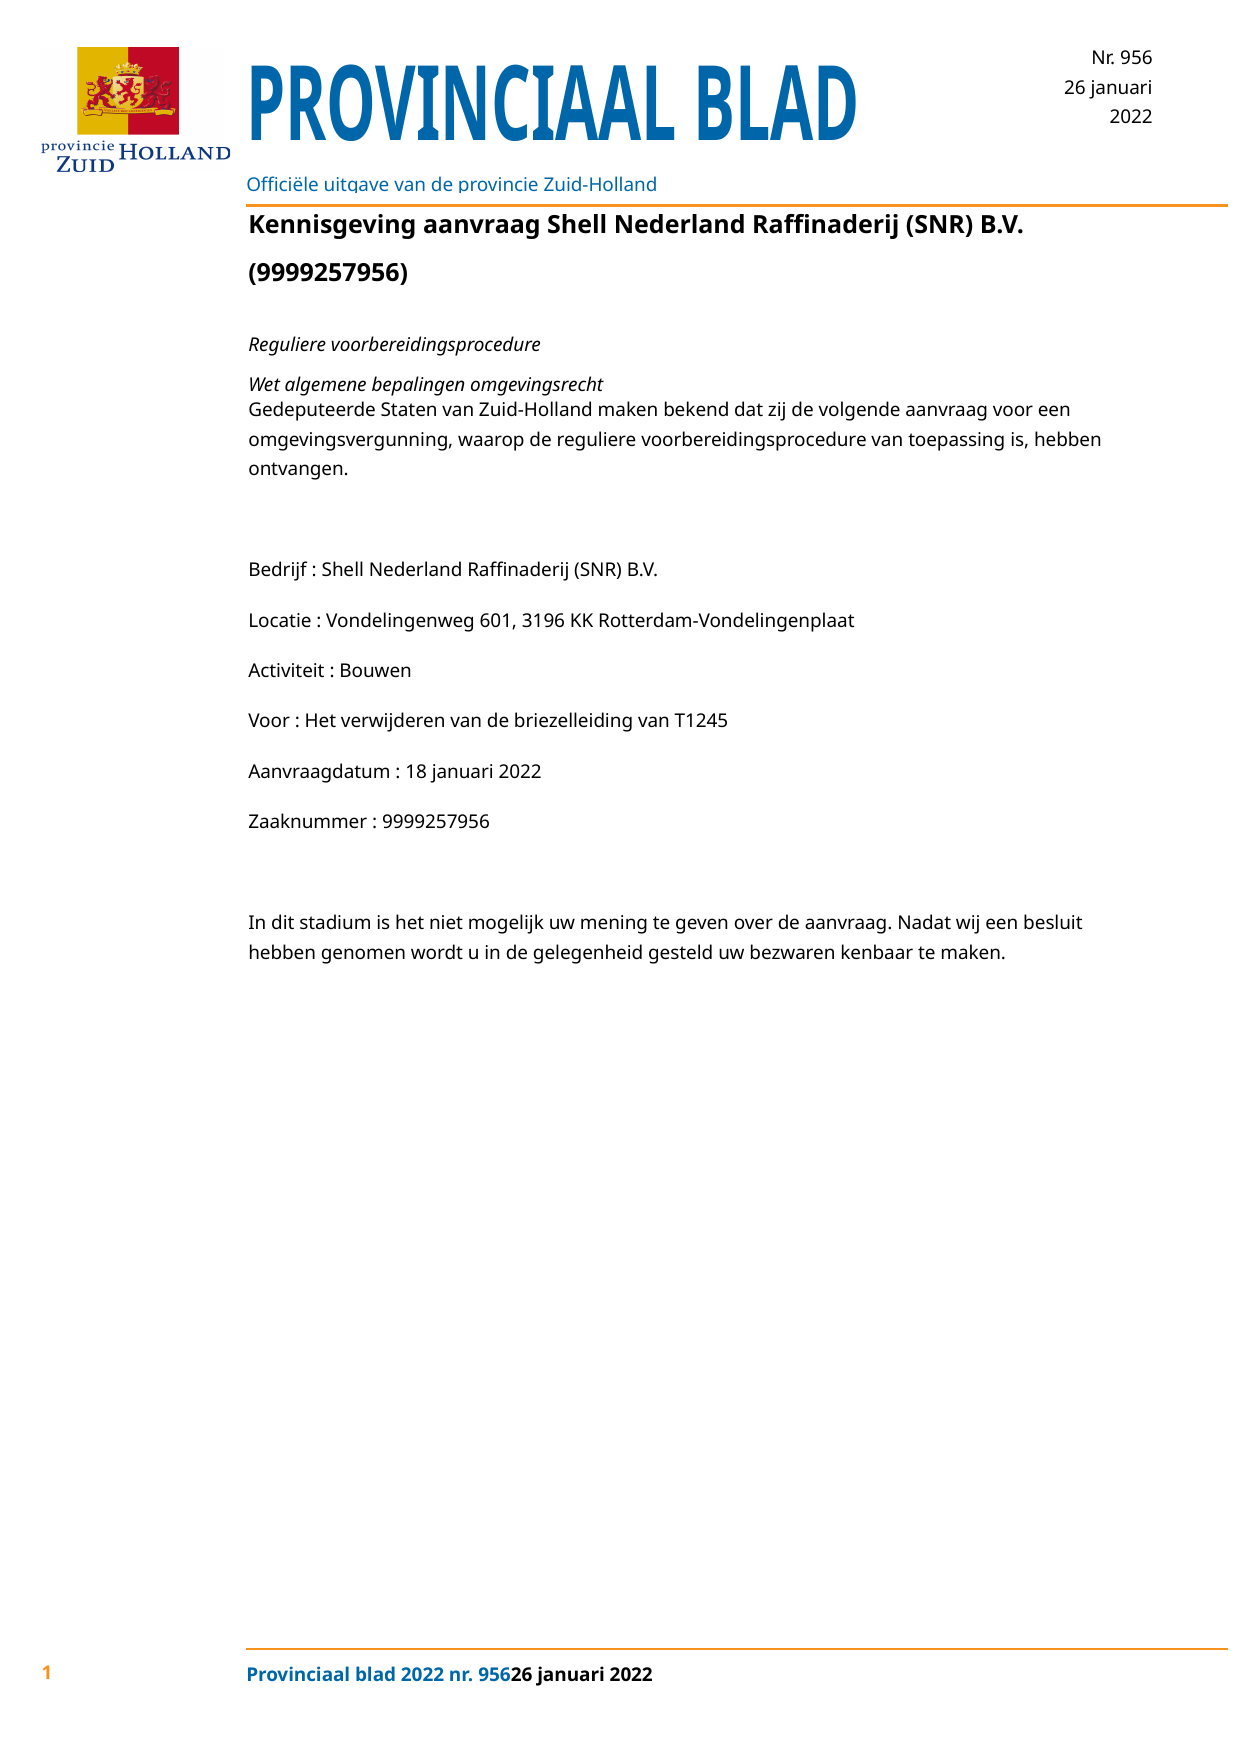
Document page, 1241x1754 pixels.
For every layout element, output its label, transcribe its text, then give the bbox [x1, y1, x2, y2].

text In dit stadium is het niet mogelijk uw mening te geven over de aanvraag. Nadat wij een besluit hebben genomen wordt u in de gelegenheid gesteld uw bezwaren kenbaar te maken. [248, 909, 1152, 965]
text Wet algemene bepalingen omgevingsrecht [248, 371, 1152, 396]
text Aanvraagdatum : 18 januari 2022 [248, 758, 1152, 784]
text Gedeputeerde Staten van Zuid-Holland maken bekend dat zij de volgende aanvraag voor een omgevingsvergunning, waarop de reguliere voorbereidingsprocedure van toepassing is, hebben ontvangen. [248, 396, 1152, 481]
text Bedrijf : Shell Nederland Raffinaderij (SNR) B.V. [248, 556, 1152, 582]
text Reguliere voorbereidingsprocedure [248, 331, 1152, 357]
text Activiteit : Bouwen [248, 657, 1152, 683]
picture [41, 47, 231, 172]
text Kennisgeving aanvraag Shell Nederland Raffinaderij (SNR) B.V. (9999257956) [248, 207, 1152, 288]
text Zaaknummer : 9999257956 [248, 808, 1152, 834]
text Locatie : Vondelingenweg 601, 3196 KK Rotterdam-Vondelingenplaat [248, 607, 1152, 633]
text Voor : Het verwijderen van de briezelleiding van T1245 [248, 708, 1152, 733]
